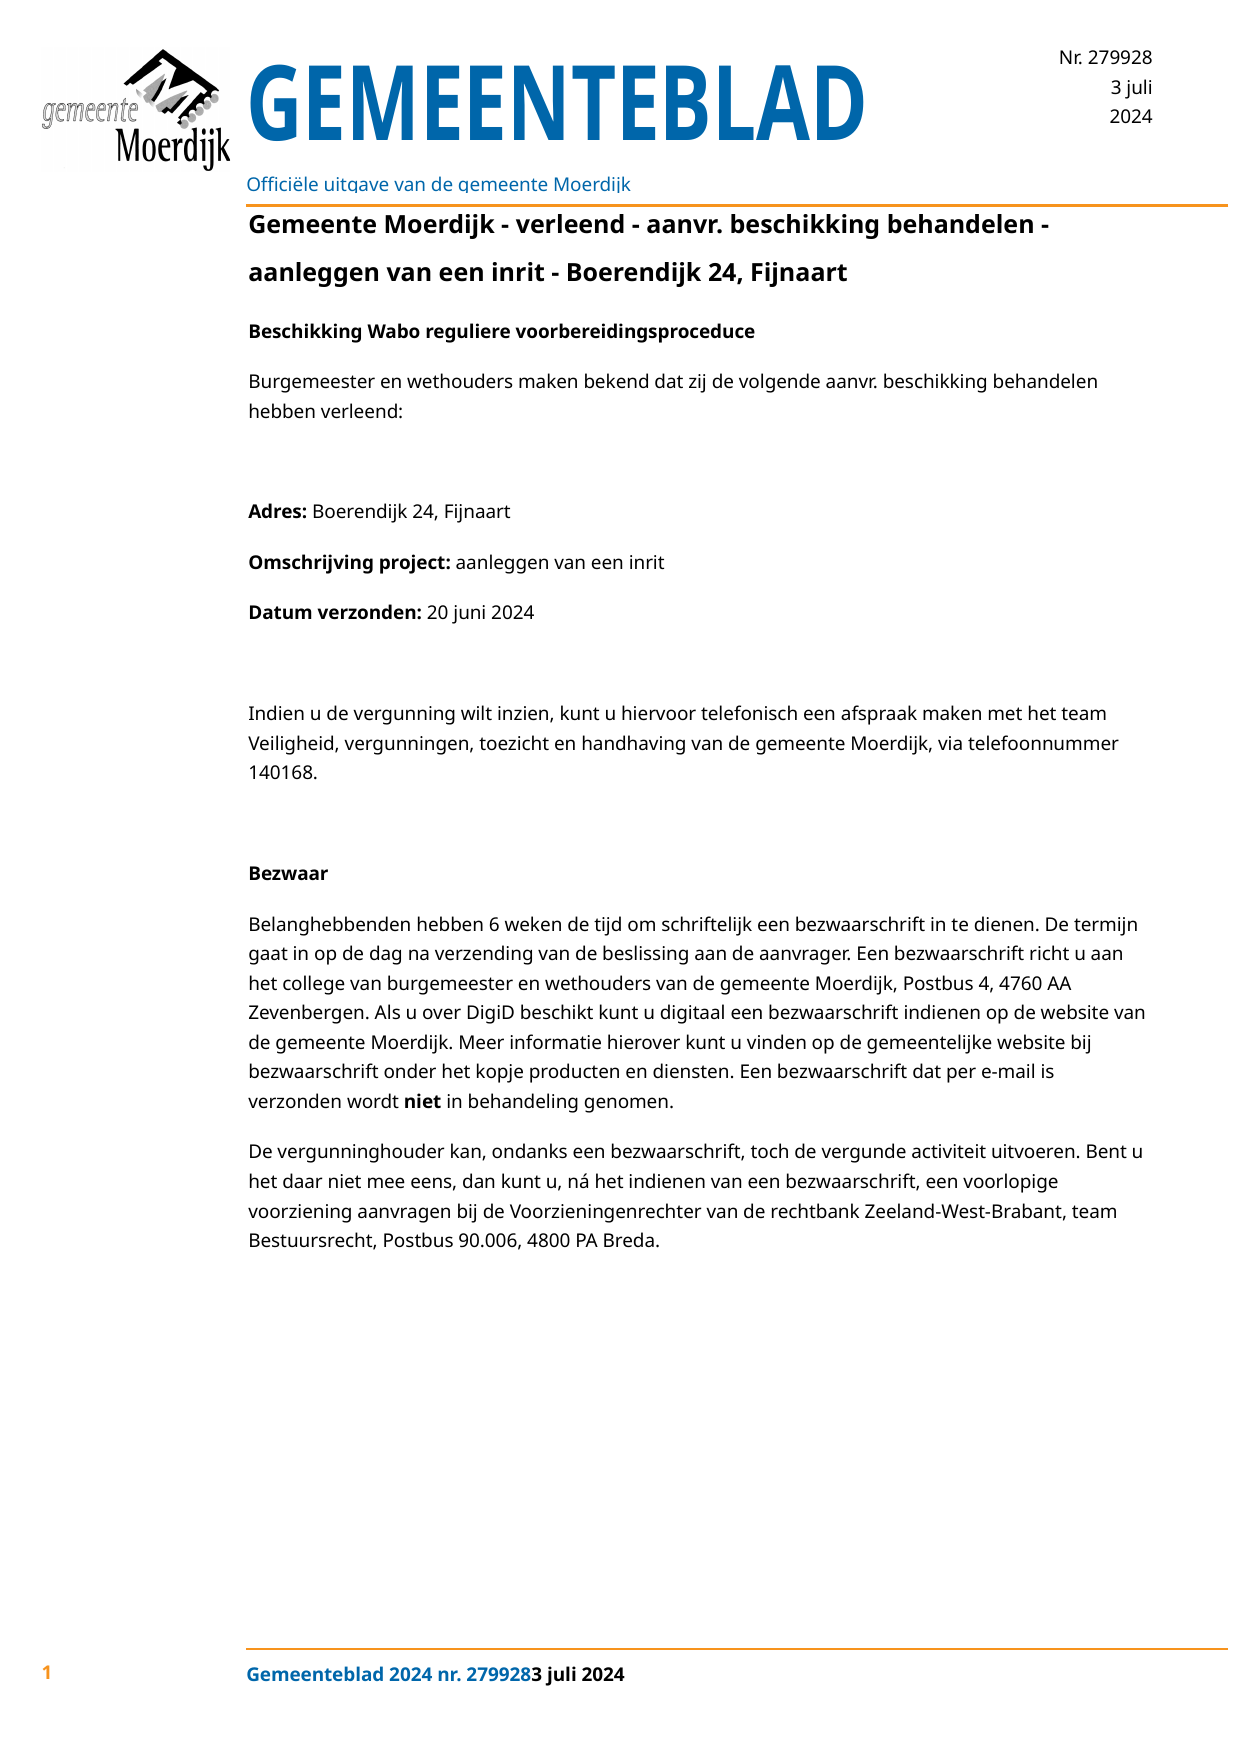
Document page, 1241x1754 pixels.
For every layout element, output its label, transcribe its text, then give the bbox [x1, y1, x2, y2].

text Omschrijving project: aanleggen van een inrit [248, 549, 1152, 575]
text Burgemeester en wethouders maken bekend dat zij de volgende aanvr. beschikking behandelen hebben verleend: [248, 368, 1152, 424]
text Belanghebbenden hebben 6 weken de tijd om schriftelijk een bezwaarschrift in te dienen. De termijn gaat in op de dag na verzending van de beslissing aan de aanvrager. Een bezwaarschrift richt u aan het college van burgemeester en wethouders van de gemeente Moerdijk, Postbus 4, 4760 AA Zevenbergen. Als u over DigiD beschikt kunt u digitaal een bezwaarschrift indienen op de website van de gemeente Moerdijk. Meer informatie hierover kunt u vinden op de gemeentelijke website bij bezwaarschrift onder het kopje producten en diensten. Een bezwaarschrift dat per e-mail is verzonden wordt niet in behandeling genomen. [248, 911, 1152, 1114]
text Bezwaar [248, 860, 1152, 886]
picture [41, 47, 231, 172]
text Beschikking Wabo reguliere voorbereidingsproceduce [248, 318, 1152, 344]
text Datum verzonden: 20 juni 2024 [248, 599, 1152, 625]
text Adres: Boerendijk 24, Fijnaart [248, 499, 1152, 524]
text Gemeente Moerdijk - verleend - aanvr. beschikking behandelen - aanleggen van een inrit - Boerendijk 24, Fijnaart [248, 207, 1152, 288]
text De vergunninghouder kan, ondanks een bezwaarschrift, toch de vergunde activiteit uitvoeren. Bent u het daar niet mee eens, dan kunt u, ná het indienen van een bezwaarschrift, een voorlopige voorziening aanvragen bij de Voorzieningenrechter van de rechtbank Zeeland-West-Brabant, team Bestuursrecht, Postbus 90.006, 4800 PA Breda. [248, 1139, 1152, 1253]
text Indien u de vergunning wilt inzien, kunt u hiervoor telefonisch een afspraak maken met het team Veiligheid, vergunningen, toezicht en handhaving van de gemeente Moerdijk, via telefoonnummer 140168. [248, 700, 1152, 785]
